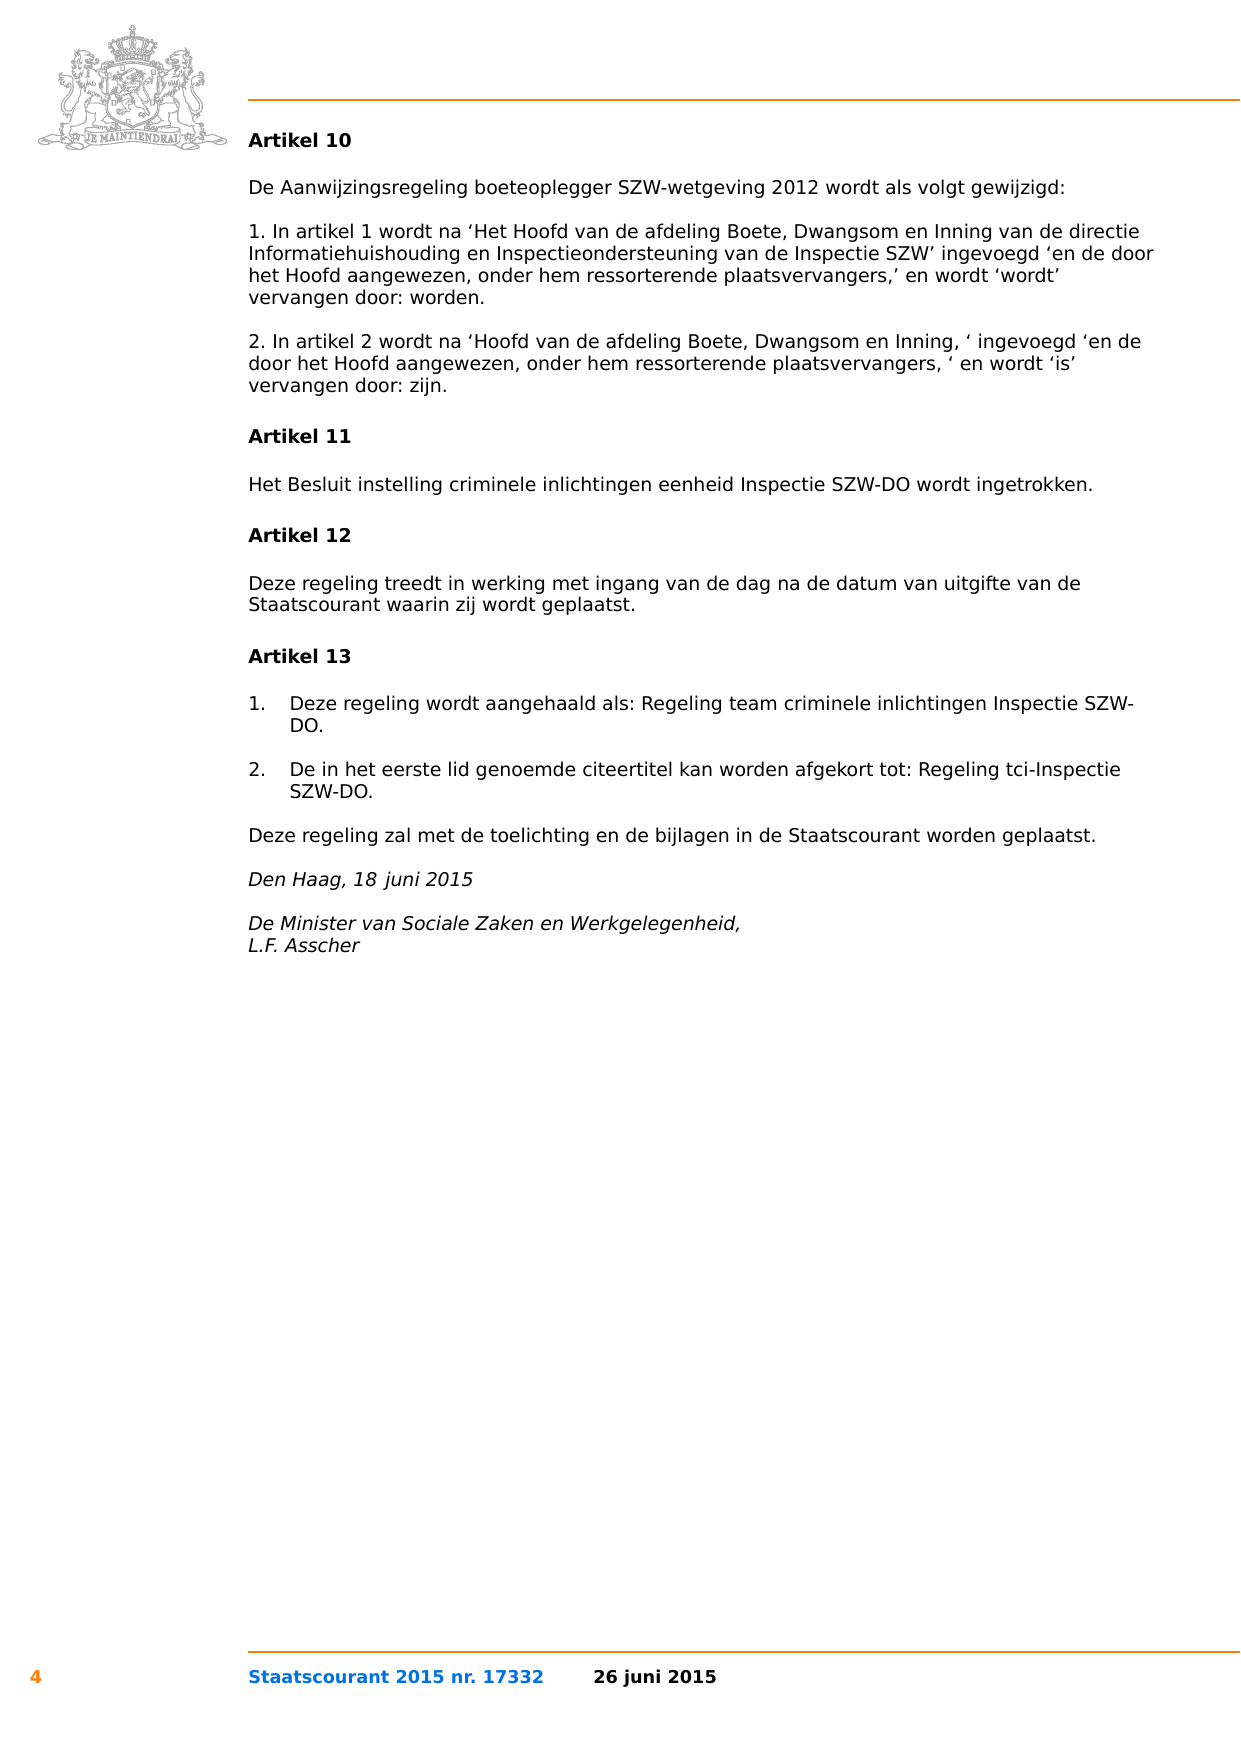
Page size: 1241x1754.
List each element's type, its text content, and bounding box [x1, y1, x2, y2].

text Het Besluit instelling criminele inlichtingen eenheid Inspectie SZW-DO wordt ingetrokken. [248, 473, 1163, 495]
text De Aanwijzingsregeling boeteoplegger SZW-wetgeving 2012 wordt als volgt gewijzigd: [248, 177, 1163, 199]
subtitle Artikel 13 [248, 646, 1163, 668]
text 1. In artikel 1 wordt na ‘Het Hoofd van de afdeling Boete, Dwangsom en Inning van de directie Informatiehuishouding en Inspectieondersteuning van de Inspectie SZW’ ingevoegd ‘en de door het Hoofd aangewezen, onder hem ressorterende plaatsvervangers,’ en wordt ‘wordt’ vervangen door: worden. [248, 221, 1163, 309]
picture [38, 25, 227, 150]
text De Minister van Sociale Zaken en Werkgelegenheid, L.F. Asscher [248, 913, 1163, 957]
text Deze regeling zal met de toelichting en de bijlagen in de Staatscourant worden geplaatst. [248, 825, 1163, 847]
subtitle Artikel 10 [248, 130, 1163, 152]
text 1. Deze regeling wordt aangehaald als: Regeling team criminele inlichtingen Inspectie SZW-DO. [248, 693, 1163, 737]
text Deze regeling treedt in werking met ingang van de dag na de datum van uitgifte van de Staatscourant waarin zij wordt geplaatst. [248, 572, 1163, 616]
subtitle Artikel 11 [248, 426, 1163, 448]
text 2. De in het eerste lid genoemde citeertitel kan worden afgekort tot: Regeling tci-Inspectie SZW-DO. [248, 759, 1163, 803]
subtitle Artikel 12 [248, 525, 1163, 547]
text Den Haag, 18 juni 2015 [248, 869, 1163, 891]
text 2. In artikel 2 wordt na ‘Hoofd van de afdeling Boete, Dwangsom en Inning, ‘ ingevoegd ‘en de door het Hoofd aangewezen, onder hem ressorterende plaatsvervangers, ‘ en wordt ‘is’ vervangen door: zijn. [248, 331, 1163, 396]
